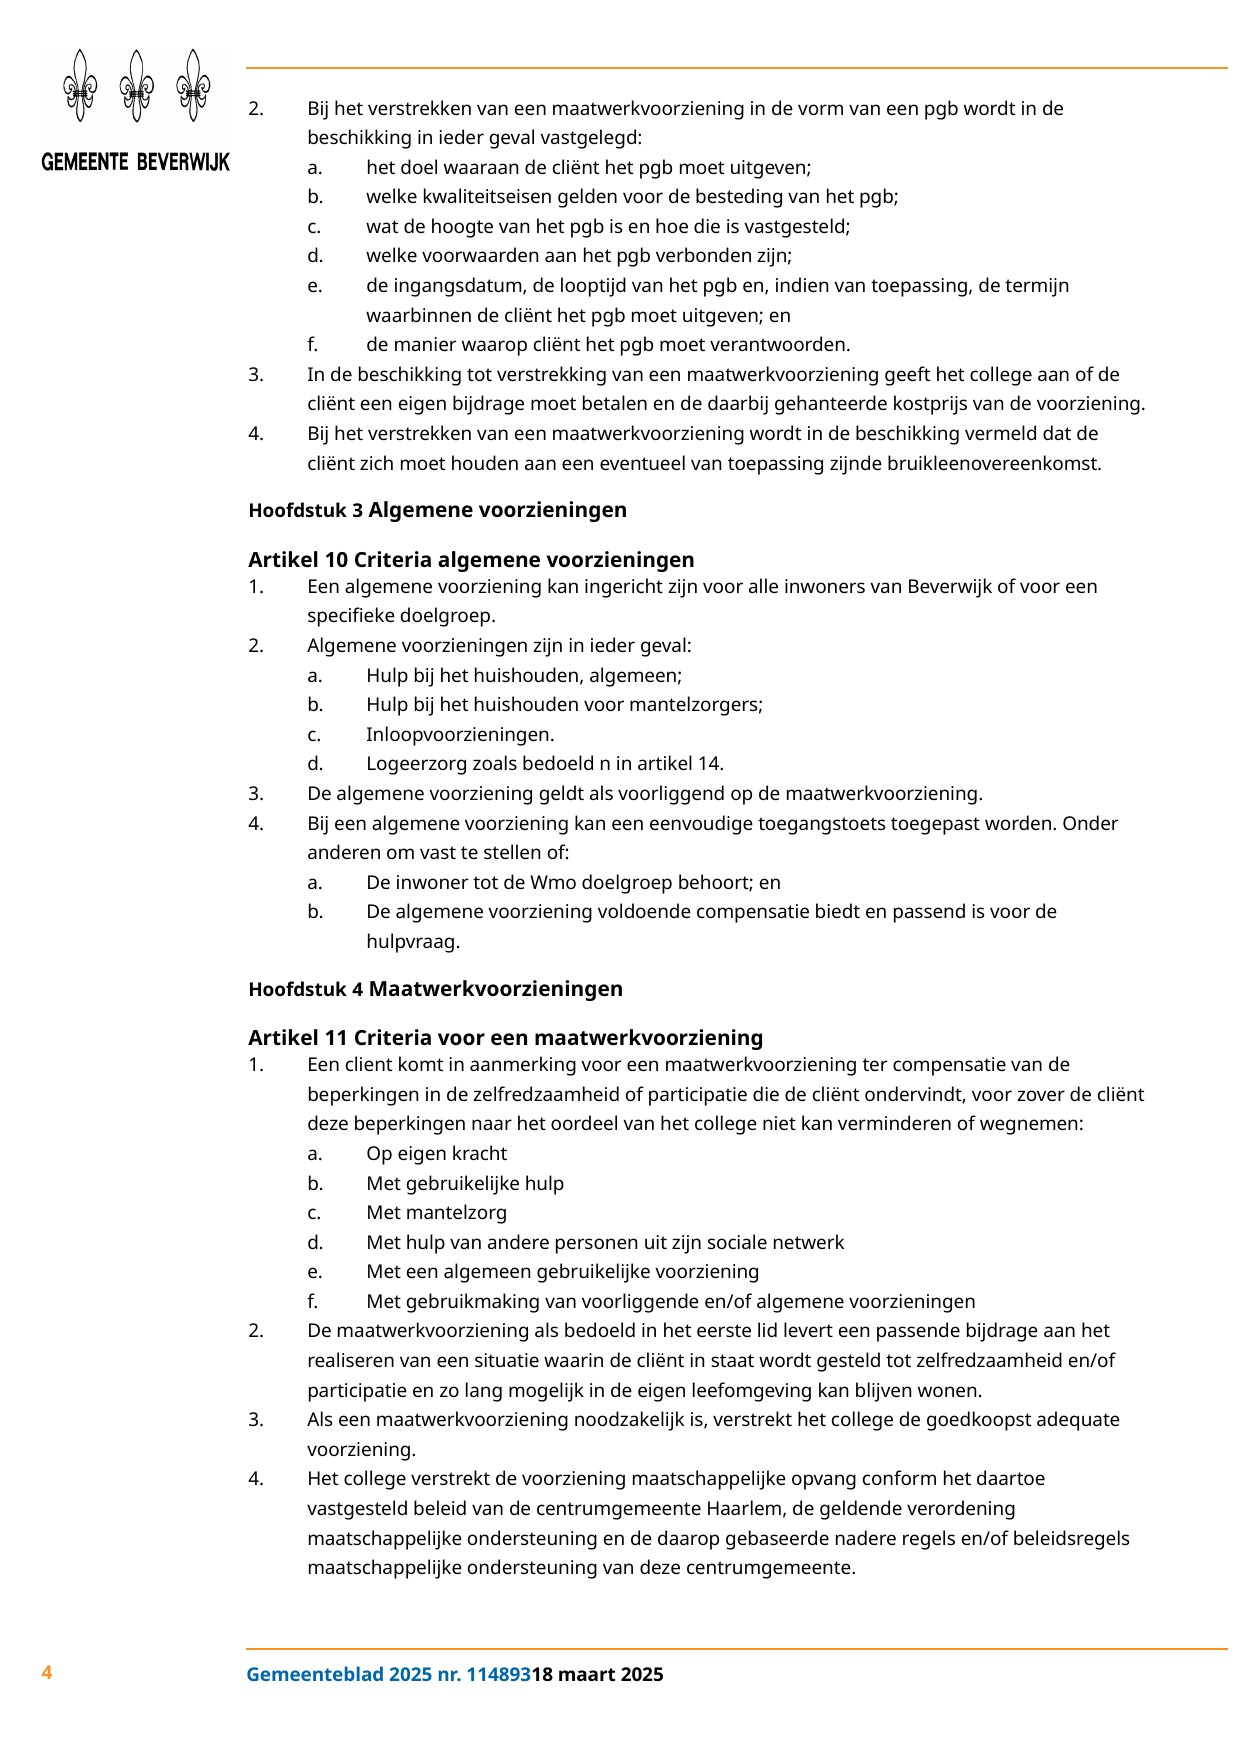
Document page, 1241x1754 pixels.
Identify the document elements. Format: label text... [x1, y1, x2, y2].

list Met een algemeen gebruikelijke voorziening [307, 1258, 1152, 1284]
list het doel waaraan de cliënt het pgb moet uitgeven; [307, 154, 1152, 180]
list Hulp bij het huishouden, algemeen; [307, 662, 1152, 688]
list De algemene voorziening geldt als voorliggend op de maatwerkvoorziening. [248, 780, 1152, 806]
list Bij het verstrekken van een maatwerkvoorziening in de vorm van een pgb wordt in de beschikking in ieder geval vastgelegd: [248, 95, 1152, 150]
text Artikel 10 Criteria algemene voorzieningen [248, 545, 1152, 573]
list Inloopvoorzieningen. [307, 721, 1152, 747]
list Met mantelzorg [307, 1199, 1152, 1225]
list Logeerzorg zoals bedoeld n in artikel 14. [307, 751, 1152, 776]
list Het college verstrekt de voorziening maatschappelijke opvang conform het daartoe vastgesteld beleid van de centrumgemeente Haarlem, de geldende verordening maatschappelijke ondersteuning en de daarop gebaseerde nadere regels en/of beleidsregels maatschappelijke ondersteuning van deze centrumgemeente. [248, 1466, 1152, 1580]
list Als een maatwerkvoorziening noodzakelijk is, verstrekt het college de goedkoopst adequate voorziening. [248, 1406, 1152, 1462]
list Een algemene voorziening kan ingericht zijn voor alle inwoners van Beverwijk of voor een specifieke doelgroep. [248, 573, 1152, 628]
list De algemene voorziening voldoende compensatie biedt en passend is voor de hulpvraag. [307, 898, 1152, 954]
list wat de hoogte van het pgb is en hoe die is vastgesteld; [307, 213, 1152, 239]
list Een client komt in aanmerking voor een maatwerkvoorziening ter compensatie van de beperkingen in de zelfredzaamheid of participatie die de cliënt ondervindt, voor zover de cliënt deze beperkingen naar het oordeel van het college niet kan verminderen of wegnemen: [248, 1051, 1152, 1136]
list Bij het verstrekken van een maatwerkvoorziening wordt in de beschikking vermeld dat de cliënt zich moet houden aan een eventueel van toepassing zijnde bruikleenovereenkomst. [248, 420, 1152, 476]
list Hulp bij het huishouden voor mantelzorgers; [307, 691, 1152, 717]
list Op eigen kracht [307, 1140, 1152, 1166]
list Met hulp van andere personen uit zijn sociale netwerk [307, 1229, 1152, 1255]
picture [41, 47, 231, 172]
list de manier waarop cliënt het pgb moet verantwoorden. [307, 331, 1152, 357]
list de ingangsdatum, de looptijd van het pgb en, indien van toepassing, de termijn waarbinnen de cliënt het pgb moet uitgeven; en [307, 272, 1152, 328]
list In de beschikking tot verstrekking van een maatwerkvoorziening geeft het college aan of de cliënt een eigen bijdrage moet betalen en de daarbij gehanteerde kostprijs van de voorziening. [248, 361, 1152, 416]
list De maatwerkvoorziening als bedoeld in het eerste lid levert een passende bijdrage aan het realiseren van een situatie waarin de cliënt in staat wordt gesteld tot zelfredzaamheid en/of participatie en zo lang mogelijk in de eigen leefomgeving kan blijven wonen. [248, 1318, 1152, 1403]
list Bij een algemene voorziening kan een eenvoudige toegangstoets toegepast worden. Onder anderen om vast te stellen of: [248, 810, 1152, 865]
list welke kwaliteitseisen gelden voor de besteding van het pgb; [307, 183, 1152, 209]
text Hoofdstuk 4 Maatwerkvoorzieningen [248, 974, 1152, 1002]
list welke voorwaarden aan het pgb verbonden zijn; [307, 243, 1152, 268]
list Algemene voorzieningen zijn in ieder geval: [248, 632, 1152, 658]
list Met gebruikelijke hulp [307, 1170, 1152, 1196]
list Met gebruikmaking van voorliggende en/of algemene voorzieningen [307, 1288, 1152, 1314]
text Artikel 11 Criteria voor een maatwerkvoorziening [248, 1023, 1152, 1051]
list De inwoner tot de Wmo doelgroep behoort; en [307, 869, 1152, 895]
text Hoofdstuk 3 Algemene voorzieningen [248, 495, 1152, 524]
